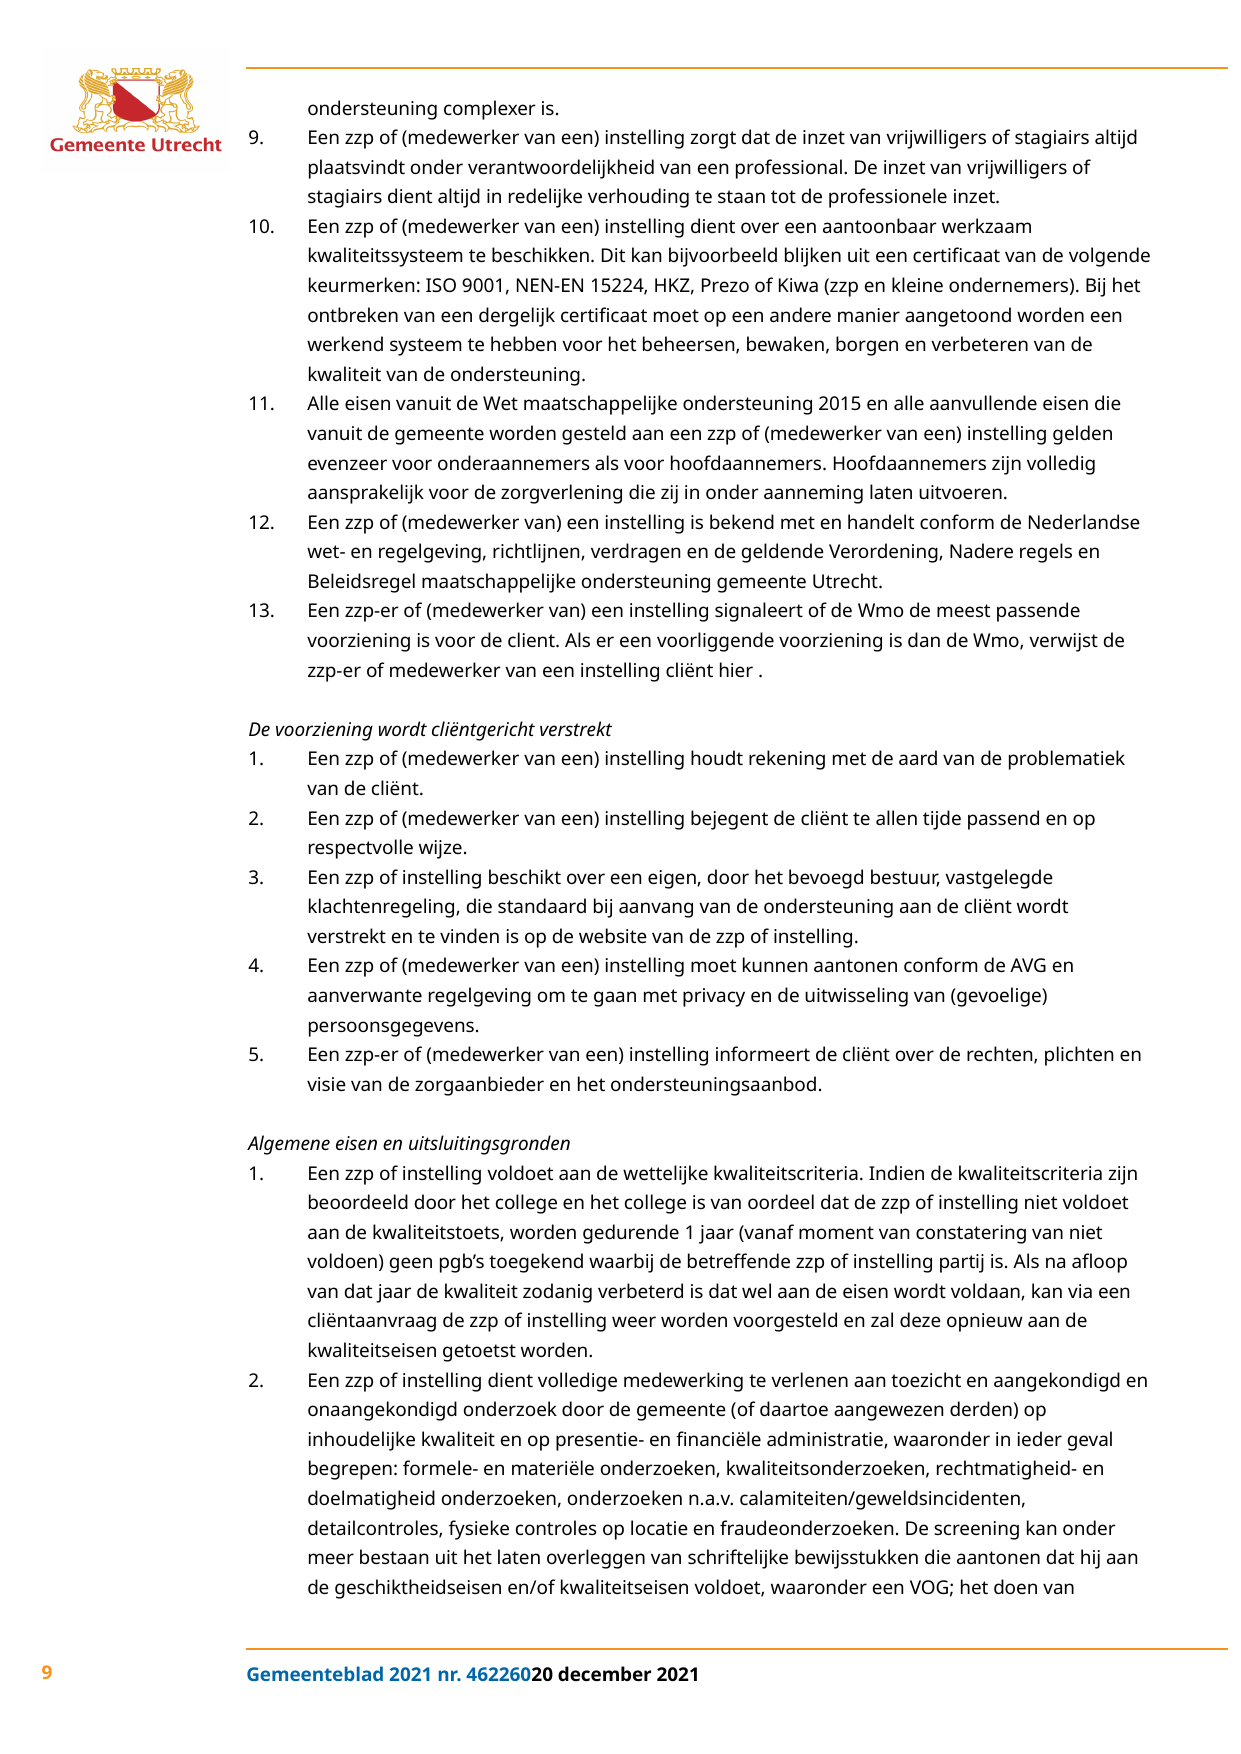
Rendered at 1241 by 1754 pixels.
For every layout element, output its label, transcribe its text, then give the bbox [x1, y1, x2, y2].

list Een zzp of (medewerker van een) instelling dient over een aantoonbaar werkzaam kwaliteitssysteem te beschikken. Dit kan bijvoorbeeld blijken uit een certificaat van de volgende keurmerken: ISO 9001, NEN-EN 15224, HKZ, Prezo of Kiwa (zzp en kleine ondernemers). Bij het ontbreken van een dergelijk certificaat moet op een andere manier aangetoond worden een werkend systeem te hebben voor het beheersen, bewaken, borgen en verbeteren van de kwaliteit van de ondersteuning. [248, 213, 1152, 387]
list Een zzp-er of (medewerker van een) instelling informeert de cliënt over de rechten, plichten en visie van de zorgaanbieder en het ondersteuningsaanbod. [248, 1041, 1152, 1097]
list Een zzp of (medewerker van een) instelling bejegent de cliënt te allen tijde passend en op respectvolle wijze. [248, 805, 1152, 860]
list Een zzp of instelling beschikt over een eigen, door het bevoegd bestuur, vastgelegde klachtenregeling, die standaard bij aanvang van de ondersteuning aan de cliënt wordt verstrekt en te vinden is op de website van de zzp of instelling. [248, 864, 1152, 949]
picture [41, 47, 231, 172]
text De voorziening wordt cliëntgericht verstrekt [248, 716, 1152, 742]
list Een zzp of (medewerker van een) instelling houdt rekening met de aard van de problematiek van de cliënt. [248, 746, 1152, 801]
list ondersteuning complexer is. [248, 95, 1152, 121]
list Een zzp-er of (medewerker van) een instelling signaleert of de Wmo de meest passende voorziening is voor de client. Als er een voorliggende voorziening is dan de Wmo, verwijst de zzp-er of medewerker van een instelling cliënt hier . [248, 598, 1152, 683]
text Algemene eisen en uitsluitingsgronden [248, 1130, 1152, 1156]
list Een zzp of instelling dient volledige medewerking te verlenen aan toezicht en aangekondigd en onaangekondigd onderzoek door de gemeente (of daartoe aangewezen derden) op inhoudelijke kwaliteit en op presentie- en financiële administratie, waaronder in ieder geval begrepen: formele- en materiële onderzoeken, kwaliteitsonderzoeken, rechtmatigheid- en doelmatigheid onderzoeken, onderzoeken n.a.v. calamiteiten/geweldsincidenten, detailcontroles, fysieke controles op locatie en fraudeonderzoeken. De screening kan onder meer bestaan uit het laten overleggen van schriftelijke bewijsstukken die aantonen dat hij aan de geschiktheidseisen en/of kwaliteitseisen voldoet, waaronder een VOG; het doen van [248, 1367, 1152, 1600]
list Een zzp of instelling voldoet aan de wettelijke kwaliteitscriteria. Indien de kwaliteitscriteria zijn beoordeeld door het college en het college is van oordeel dat de zzp of instelling niet voldoet aan de kwaliteitstoets, worden gedurende 1 jaar (vanaf moment van constatering van niet voldoen) geen pgb’s toegekend waarbij de betreffende zzp of instelling partij is. Als na afloop van dat jaar de kwaliteit zodanig verbeterd is dat wel aan de eisen wordt voldaan, kan via een cliëntaanvraag de zzp of instelling weer worden voorgesteld en zal deze opnieuw aan de kwaliteitseisen getoetst worden. [248, 1160, 1152, 1363]
list Een zzp of (medewerker van een) instelling moet kunnen aantonen conform de AVG en aanverwante regelgeving om te gaan met privacy en de uitwisseling van (gevoelige) persoonsgegevens. [248, 953, 1152, 1038]
list Een zzp of (medewerker van) een instelling is bekend met en handelt conform de Nederlandse wet- en regelgeving, richtlijnen, verdragen en de geldende Verordening, Nadere regels en Beleidsregel maatschappelijke ondersteuning gemeente Utrecht. [248, 509, 1152, 594]
list Een zzp of (medewerker van een) instelling zorgt dat de inzet van vrijwilligers of stagiairs altijd plaatsvindt onder verantwoordelijkheid van een professional. De inzet van vrijwilligers of stagiairs dient altijd in redelijke verhouding te staan tot de professionele inzet. [248, 124, 1152, 209]
list Alle eisen vanuit de Wet maatschappelijke ondersteuning 2015 en alle aanvullende eisen die vanuit de gemeente worden gesteld aan een zzp of (medewerker van een) instelling gelden evenzeer voor onderaannemers als voor hoofdaannemers. Hoofdaannemers zijn volledig aansprakelijk voor de zorgverlening die zij in onder aanneming laten uitvoeren. [248, 391, 1152, 505]
